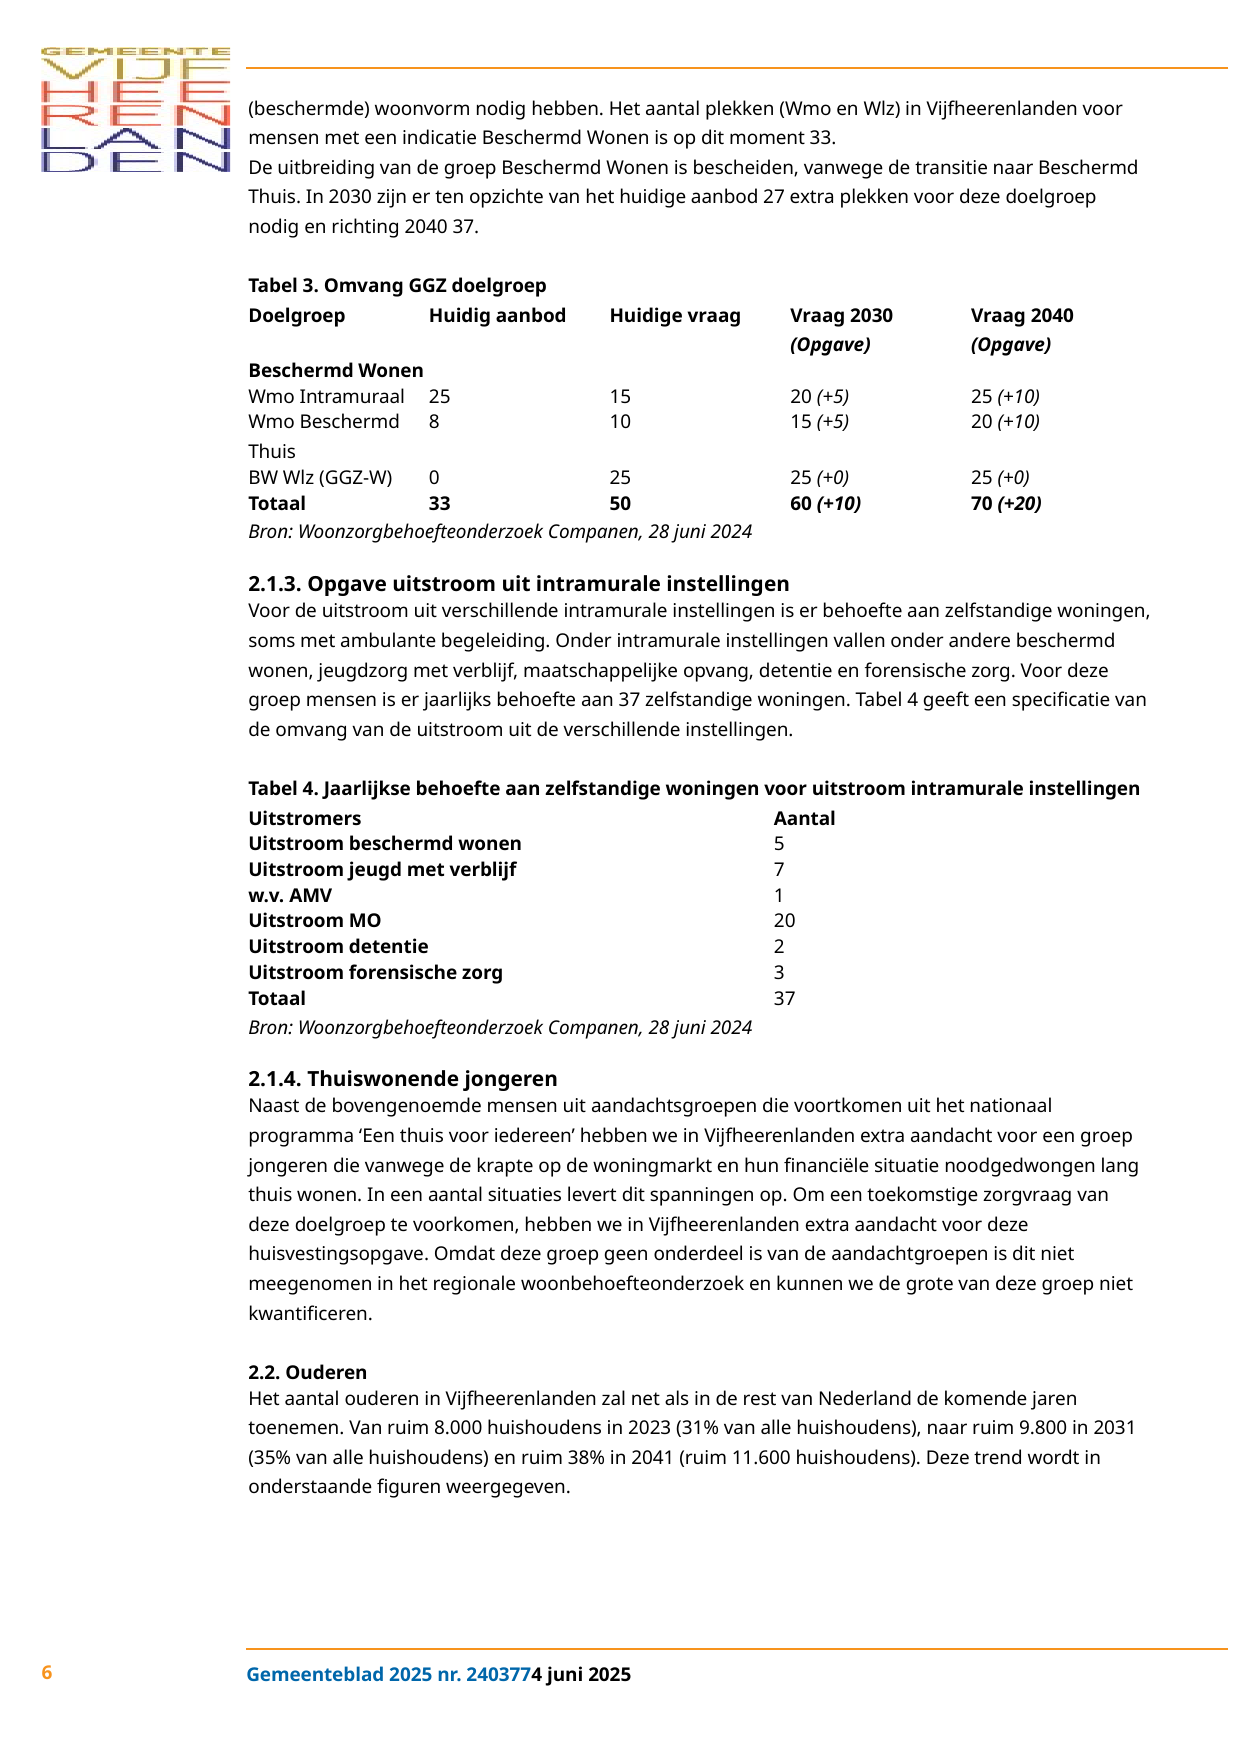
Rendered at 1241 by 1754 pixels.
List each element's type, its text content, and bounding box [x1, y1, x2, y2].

table_header Huidig aanbod [429, 302, 609, 357]
table_header Aantal [774, 805, 1152, 831]
table_cell 60 (+10) [790, 490, 971, 516]
table_cell 70 (+20) [971, 490, 1152, 516]
table_cell 10 [609, 409, 790, 464]
picture [41, 47, 231, 172]
table_cell Beschermd Wonen [248, 357, 1152, 383]
table_cell 20 (+5) [790, 383, 971, 409]
table_cell Uitstroom detentie [248, 934, 774, 959]
table_cell 25 [429, 383, 609, 409]
table_cell Uitstroom MO [248, 908, 774, 933]
table_cell 50 [609, 490, 790, 516]
table_cell Totaal [248, 985, 774, 1011]
text Bron: Woonzorgbehoefteonderzoek Companen, 28 juni 2024 [248, 519, 1152, 544]
text Voor de uitstroom uit verschillende intramurale instellingen is er behoefte aan zelfstandige woningen, soms met ambulante begeleiding. Onder intramurale instellingen vallen onder andere beschermd wonen, jeugdzorg met verblijf, maatschappelijke opvang, detentie en forensische zorg. Voor deze groep mensen is er jaarlijks behoefte aan 37 zelfstandige woningen. Tabel 4 geeft een specificatie van de omvang van de uitstroom uit de verschillende instellingen. [248, 598, 1152, 742]
table_cell Uitstroom beschermd wonen [248, 831, 774, 856]
table_header Huidige vraag [609, 302, 790, 357]
table_cell w.v. AMV [248, 882, 774, 908]
table_cell 1 [774, 882, 1152, 908]
table_header Vraag 2030 (Opgave) [790, 302, 971, 357]
text 2.1.4. Thuiswonende jongeren [248, 1064, 1152, 1093]
table_cell 15 (+5) [790, 409, 971, 464]
table_cell Uitstroom jeugd met verblijf [248, 856, 774, 882]
table_cell Wmo Intramuraal [248, 383, 429, 409]
text (beschermde) woonvorm nodig hebben. Het aantal plekken (Wmo en Wlz) in Vijfheerenlanden voor mensen met een indicatie Beschermd Wonen is op dit moment 33. [248, 95, 1152, 150]
table_cell 37 [774, 985, 1152, 1011]
table_cell 25 [609, 464, 790, 490]
text Naast de bovengenoemde mensen uit aandachtsgroepen die voortkomen uit het nationaal programma ‘Een thuis voor iedereen’ hebben we in Vijfheerenlanden extra aandacht voor een groep jongeren die vanwege de krapte op de woningmarkt en hun financiële situatie noodgedwongen lang thuis wonen. In een aantal situaties levert dit spanningen op. Om een toekomstige zorgvraag van deze doelgroep te voorkomen, hebben we in Vijfheerenlanden extra aandacht voor deze huisvestingsopgave. Omdat deze groep geen onderdeel is van de aandachtgroepen is dit niet meegenomen in het regionale woonbehoefteonderzoek en kunnen we de grote van deze groep niet kwantificeren. [248, 1093, 1152, 1326]
table_cell 20 [774, 908, 1152, 933]
table_cell 20 (+10) [971, 409, 1152, 464]
text De uitbreiding van de groep Beschermd Wonen is bescheiden, vanwege de transitie naar Beschermd Thuis. In 2030 zijn er ten opzichte van het huidige aanbod 27 extra plekken voor deze doelgroep nodig en richting 2040 37. [248, 154, 1152, 239]
text Het aantal ouderen in Vijfheerenlanden zal net als in de rest van Nederland de komende jaren toenemen. Van ruim 8.000 huishoudens in 2023 (31% van alle huishoudens), naar ruim 9.800 in 2031 (35% van alle huishoudens) en ruim 38% in 2041 (ruim 11.600 huishoudens). Deze trend wordt in onderstaande figuren weergegeven. [248, 1385, 1152, 1499]
text 2.2. Ouderen [248, 1359, 1152, 1385]
table_cell 2 [774, 934, 1152, 959]
text Bron: Woonzorgbehoefteonderzoek Companen, 28 juni 2024 [248, 1014, 1152, 1039]
table_cell 25 (+0) [971, 464, 1152, 490]
table_cell 0 [429, 464, 609, 490]
table_cell 3 [774, 959, 1152, 985]
table_header Uitstromers [248, 805, 774, 831]
table_cell 25 (+0) [790, 464, 971, 490]
table_cell 33 [429, 490, 609, 516]
table_cell 8 [429, 409, 609, 464]
text 2.1.3. Opgave uitstroom uit intramurale instellingen [248, 569, 1152, 598]
table_cell 25 (+10) [971, 383, 1152, 409]
table_header Vraag 2040 (Opgave) [971, 302, 1152, 357]
table_header Doelgroep [248, 302, 429, 357]
table_cell BW Wlz (GGZ-W) [248, 464, 429, 490]
table_cell Totaal [248, 490, 429, 516]
text Tabel 3. Omvang GGZ doelgroep [248, 272, 1152, 298]
table_cell 15 [609, 383, 790, 409]
table_cell 7 [774, 856, 1152, 882]
table_cell 5 [774, 831, 1152, 856]
table_cell Uitstroom forensische zorg [248, 959, 774, 985]
table_cell Wmo Beschermd Thuis [248, 409, 429, 464]
text Tabel 4. Jaarlijkse behoefte aan zelfstandige woningen voor uitstroom intramurale instellingen [248, 775, 1152, 801]
